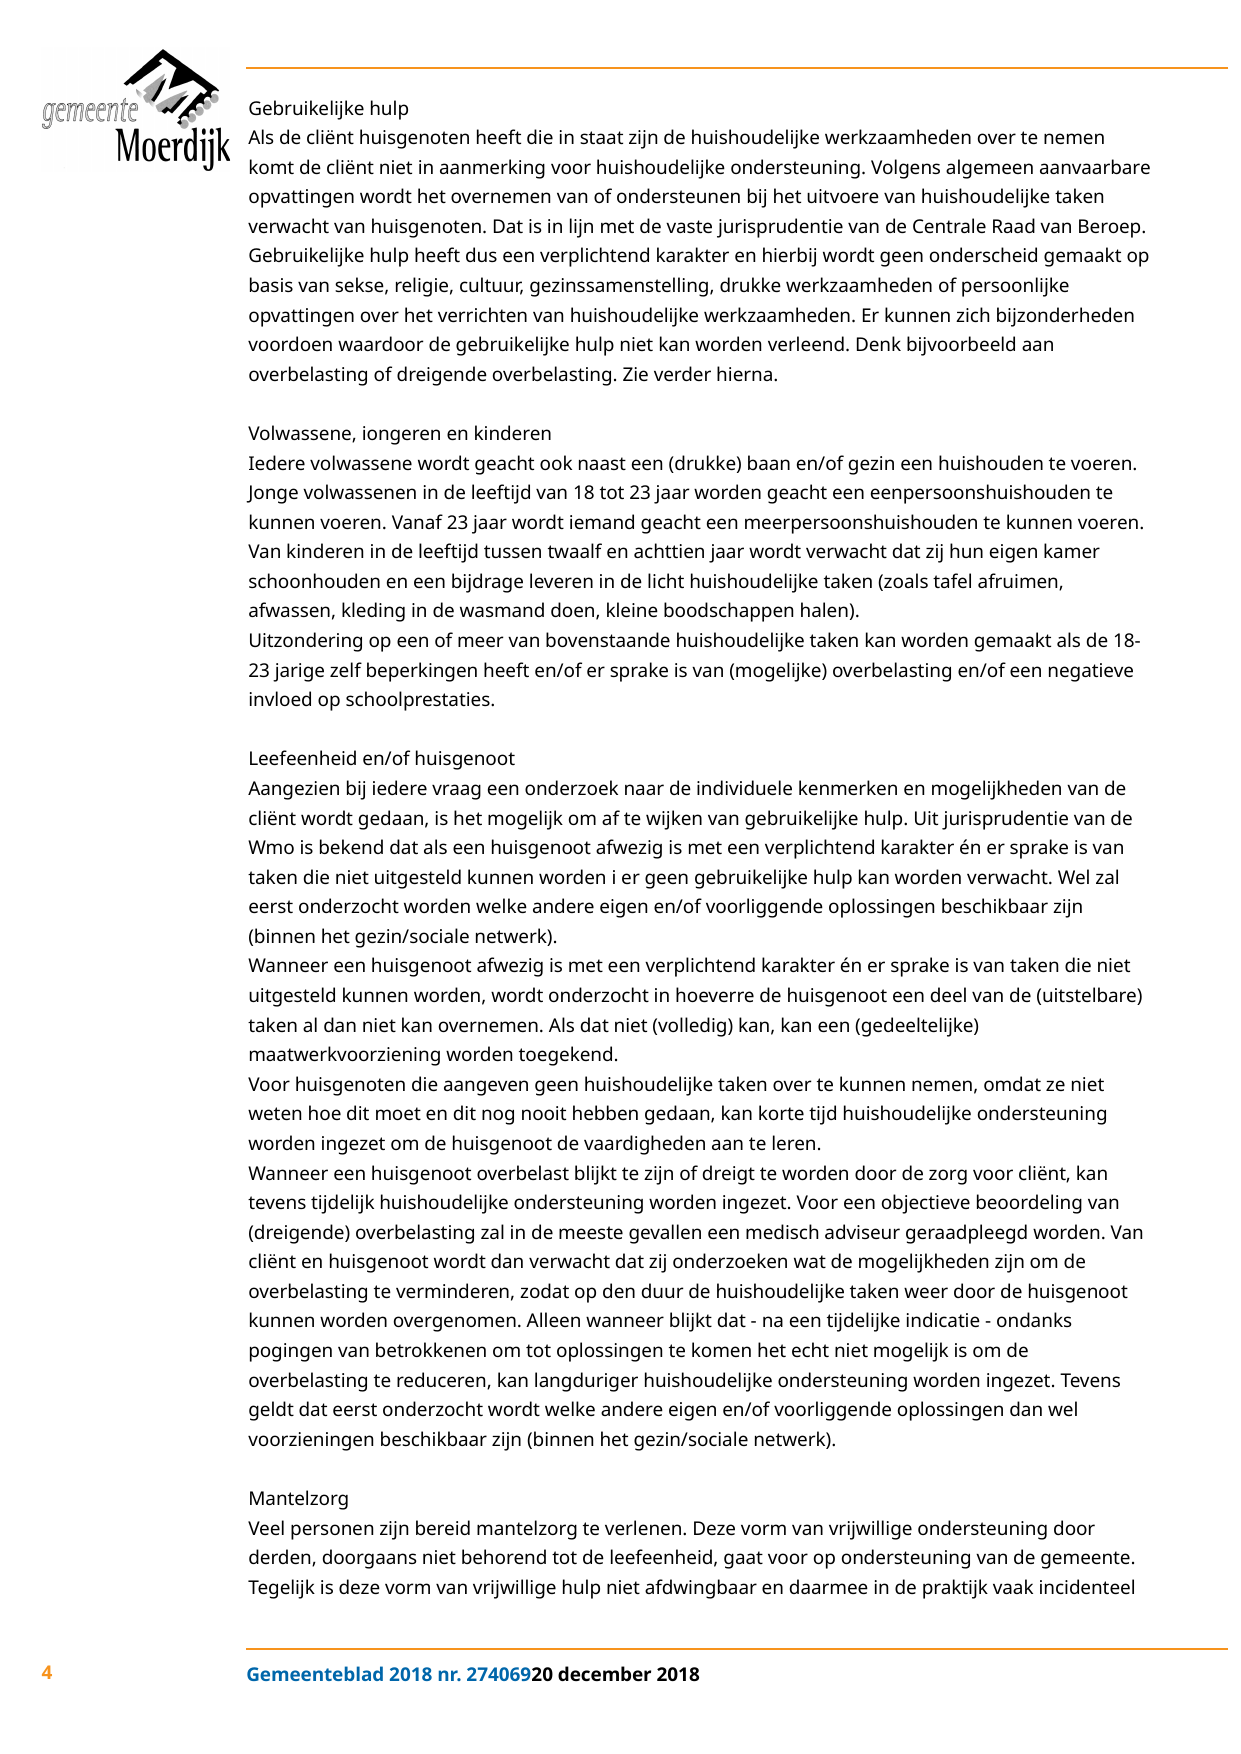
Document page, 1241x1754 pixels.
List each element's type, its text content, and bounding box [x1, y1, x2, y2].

text Als de cliënt huisgenoten heeft die in staat zijn de huishoudelijke werkzaamheden over te nemen komt de cliënt niet in aanmerking voor huishoudelijke ondersteuning. Volgens algemeen aanvaarbare opvattingen wordt het overnemen van of ondersteunen bij het uitvoere van huishoudelijke taken verwacht van huisgenoten. Dat is in lijn met de vaste jurisprudentie van de Centrale Raad van Beroep. Gebruikelijke hulp heeft dus een verplichtend karakter en hierbij wordt geen onderscheid gemaakt op basis van sekse, religie, cultuur, gezinssamenstelling, drukke werkzaamheden of persoonlijke opvattingen over het verrichten van huishoudelijke werkzaamheden. Er kunnen zich bijzonderheden voordoen waardoor de gebruikelijke hulp niet kan worden verleend. Denk bijvoorbeeld aan overbelasting of dreigende overbelasting. Zie verder hierna. [248, 124, 1152, 387]
text Mantelzorg [248, 1485, 1152, 1511]
text Volwassene, iongeren en kinderen [248, 420, 1152, 446]
text Voor huisgenoten die aangeven geen huishoudelijke taken over te kunnen nemen, omdat ze niet weten hoe dit moet en dit nog nooit hebben gedaan, kan korte tijd huishoudelijke ondersteuning worden ingezet om de huisgenoot de vaardigheden aan te leren. [248, 1071, 1152, 1156]
text Veel personen zijn bereid mantelzorg te verlenen. Deze vorm van vrijwillige ondersteuning door derden, doorgaans niet behorend tot de leefeenheid, gaat voor op ondersteuning van de gemeente. Tegelijk is deze vorm van vrijwillige hulp niet afdwingbaar en daarmee in de praktijk vaak incidenteel [248, 1515, 1152, 1600]
text Iedere volwassene wordt geacht ook naast een (drukke) baan en/of gezin een huishouden te voeren. Jonge volwassenen in de leeftijd van 18 tot 23 jaar worden geacht een eenpersoonshuishouden te kunnen voeren. Vanaf 23 jaar wordt iemand geacht een meerpersoonshuishouden te kunnen voeren. Van kinderen in de leeftijd tussen twaalf en achttien jaar wordt verwacht dat zij hun eigen kamer schoonhouden en een bijdrage leveren in de licht huishoudelijke taken (zoals tafel afruimen, afwassen, kleding in de wasmand doen, kleine boodschappen halen). [248, 450, 1152, 623]
text Gebruikelijke hulp [248, 95, 1152, 121]
text Uitzondering op een of meer van bovenstaande huishoudelijke taken kan worden gemaakt als de 18-23 jarige zelf beperkingen heeft en/of er sprake is van (mogelijke) overbelasting en/of een negatieve invloed op schoolprestaties. [248, 627, 1152, 712]
text Leefeenheid en/of huisgenoot [248, 746, 1152, 771]
text Aangezien bij iedere vraag een onderzoek naar de individuele kenmerken en mogelijkheden van de cliënt wordt gedaan, is het mogelijk om af te wijken van gebruikelijke hulp. Uit jurisprudentie van de Wmo is bekend dat als een huisgenoot afwezig is met een verplichtend karakter én er sprake is van taken die niet uitgesteld kunnen worden i er geen gebruikelijke hulp kan worden verwacht. Wel zal eerst onderzocht worden welke andere eigen en/of voorliggende oplossingen beschikbaar zijn (binnen het gezin/sociale netwerk). [248, 775, 1152, 949]
text Wanneer een huisgenoot overbelast blijkt te zijn of dreigt te worden door de zorg voor cliënt, kan tevens tijdelijk huishoudelijke ondersteuning worden ingezet. Voor een objectieve beoordeling van (dreigende) overbelasting zal in de meeste gevallen een medisch adviseur geraadpleegd worden. Van cliënt en huisgenoot wordt dan verwacht dat zij onderzoeken wat de mogelijkheden zijn om de overbelasting te verminderen, zodat op den duur de huishoudelijke taken weer door de huisgenoot kunnen worden overgenomen. Alleen wanneer blijkt dat - na een tijdelijke indicatie - ondanks pogingen van betrokkenen om tot oplossingen te komen het echt niet mogelijk is om de overbelasting te reduceren, kan langduriger huishoudelijke ondersteuning worden ingezet. Tevens geldt dat eerst onderzocht wordt welke andere eigen en/of voorliggende oplossingen dan wel voorzieningen beschikbaar zijn (binnen het gezin/sociale netwerk). [248, 1160, 1152, 1452]
text Wanneer een huisgenoot afwezig is met een verplichtend karakter én er sprake is van taken die niet uitgesteld kunnen worden, wordt onderzocht in hoeverre de huisgenoot een deel van de (uitstelbare) taken al dan niet kan overnemen. Als dat niet (volledig) kan, kan een (gedeeltelijke) maatwerkvoorziening worden toegekend. [248, 953, 1152, 1067]
picture [41, 47, 231, 172]
